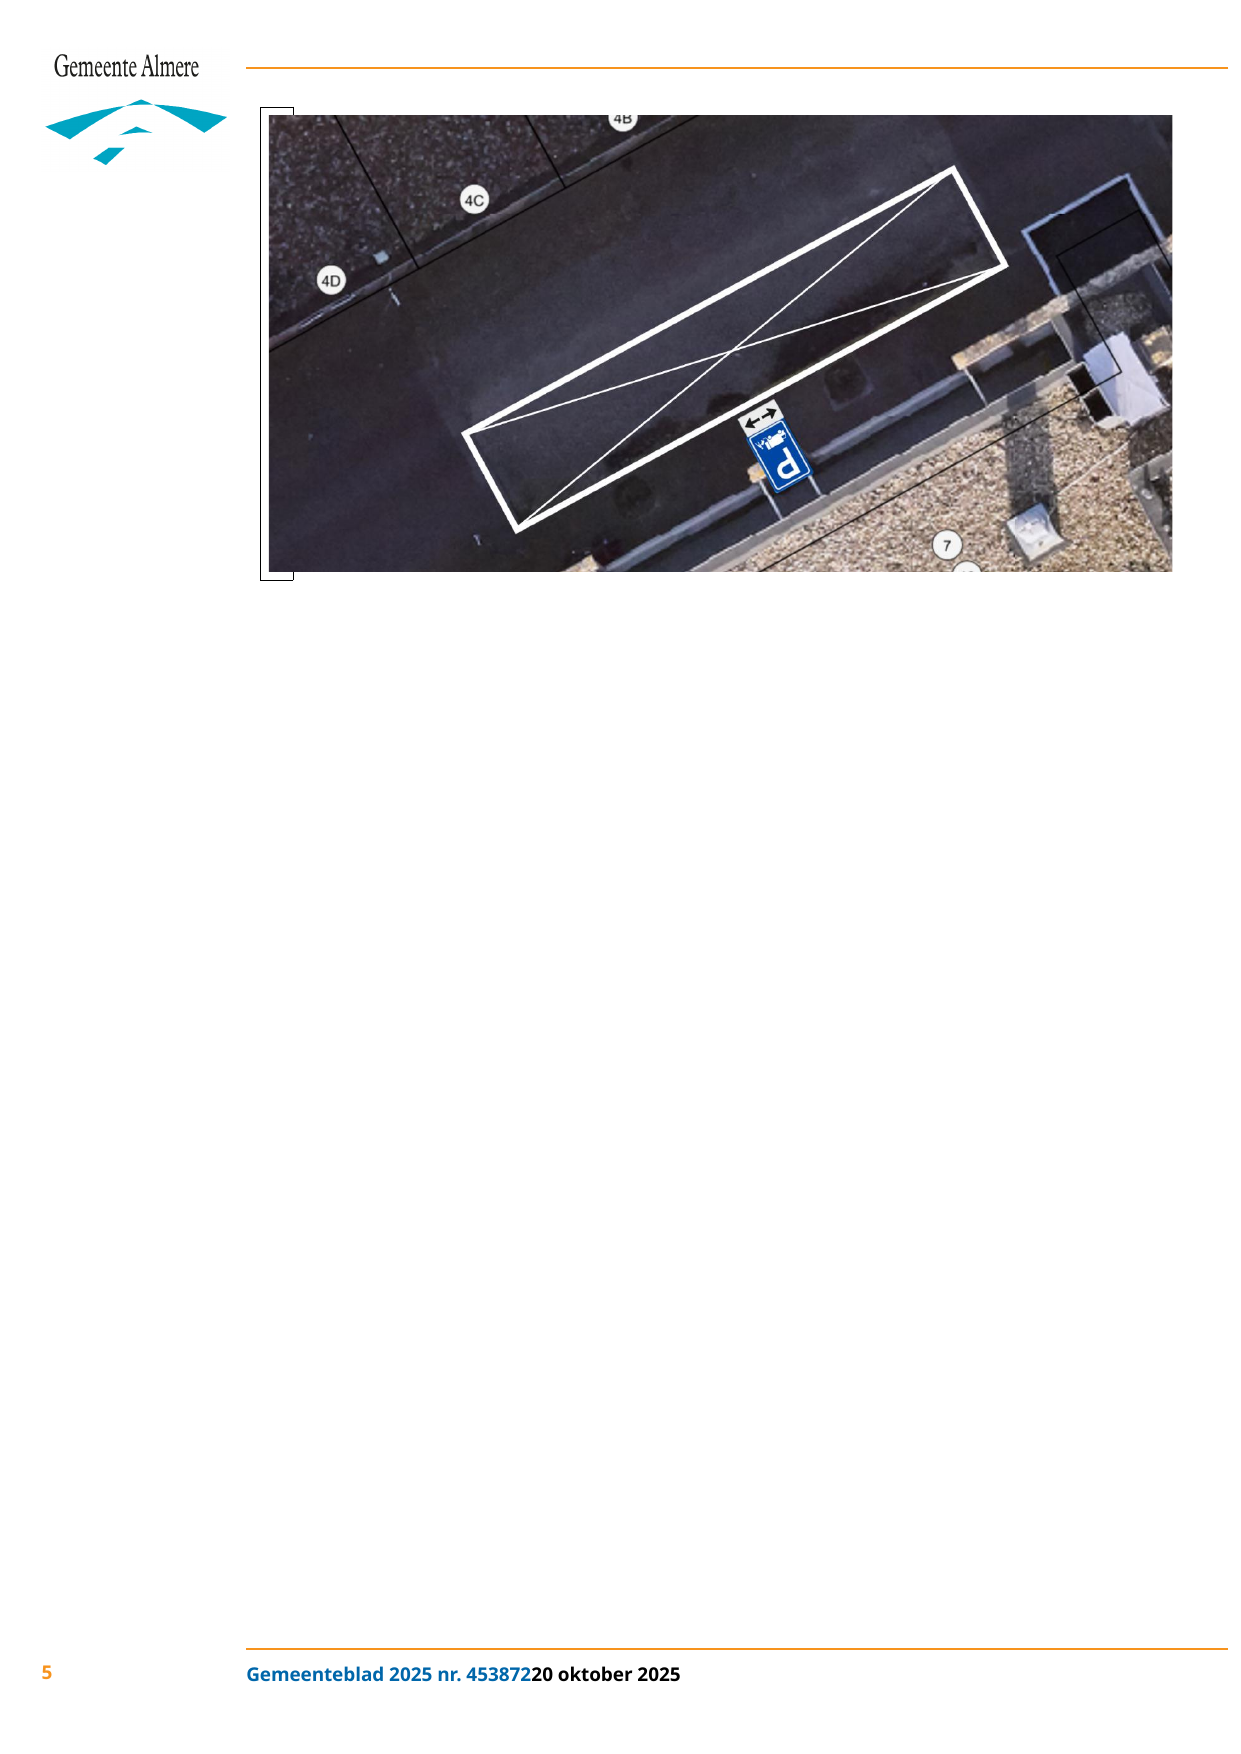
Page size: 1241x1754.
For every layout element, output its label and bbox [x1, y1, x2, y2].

picture [268, 115, 1173, 572]
picture [41, 47, 231, 172]
